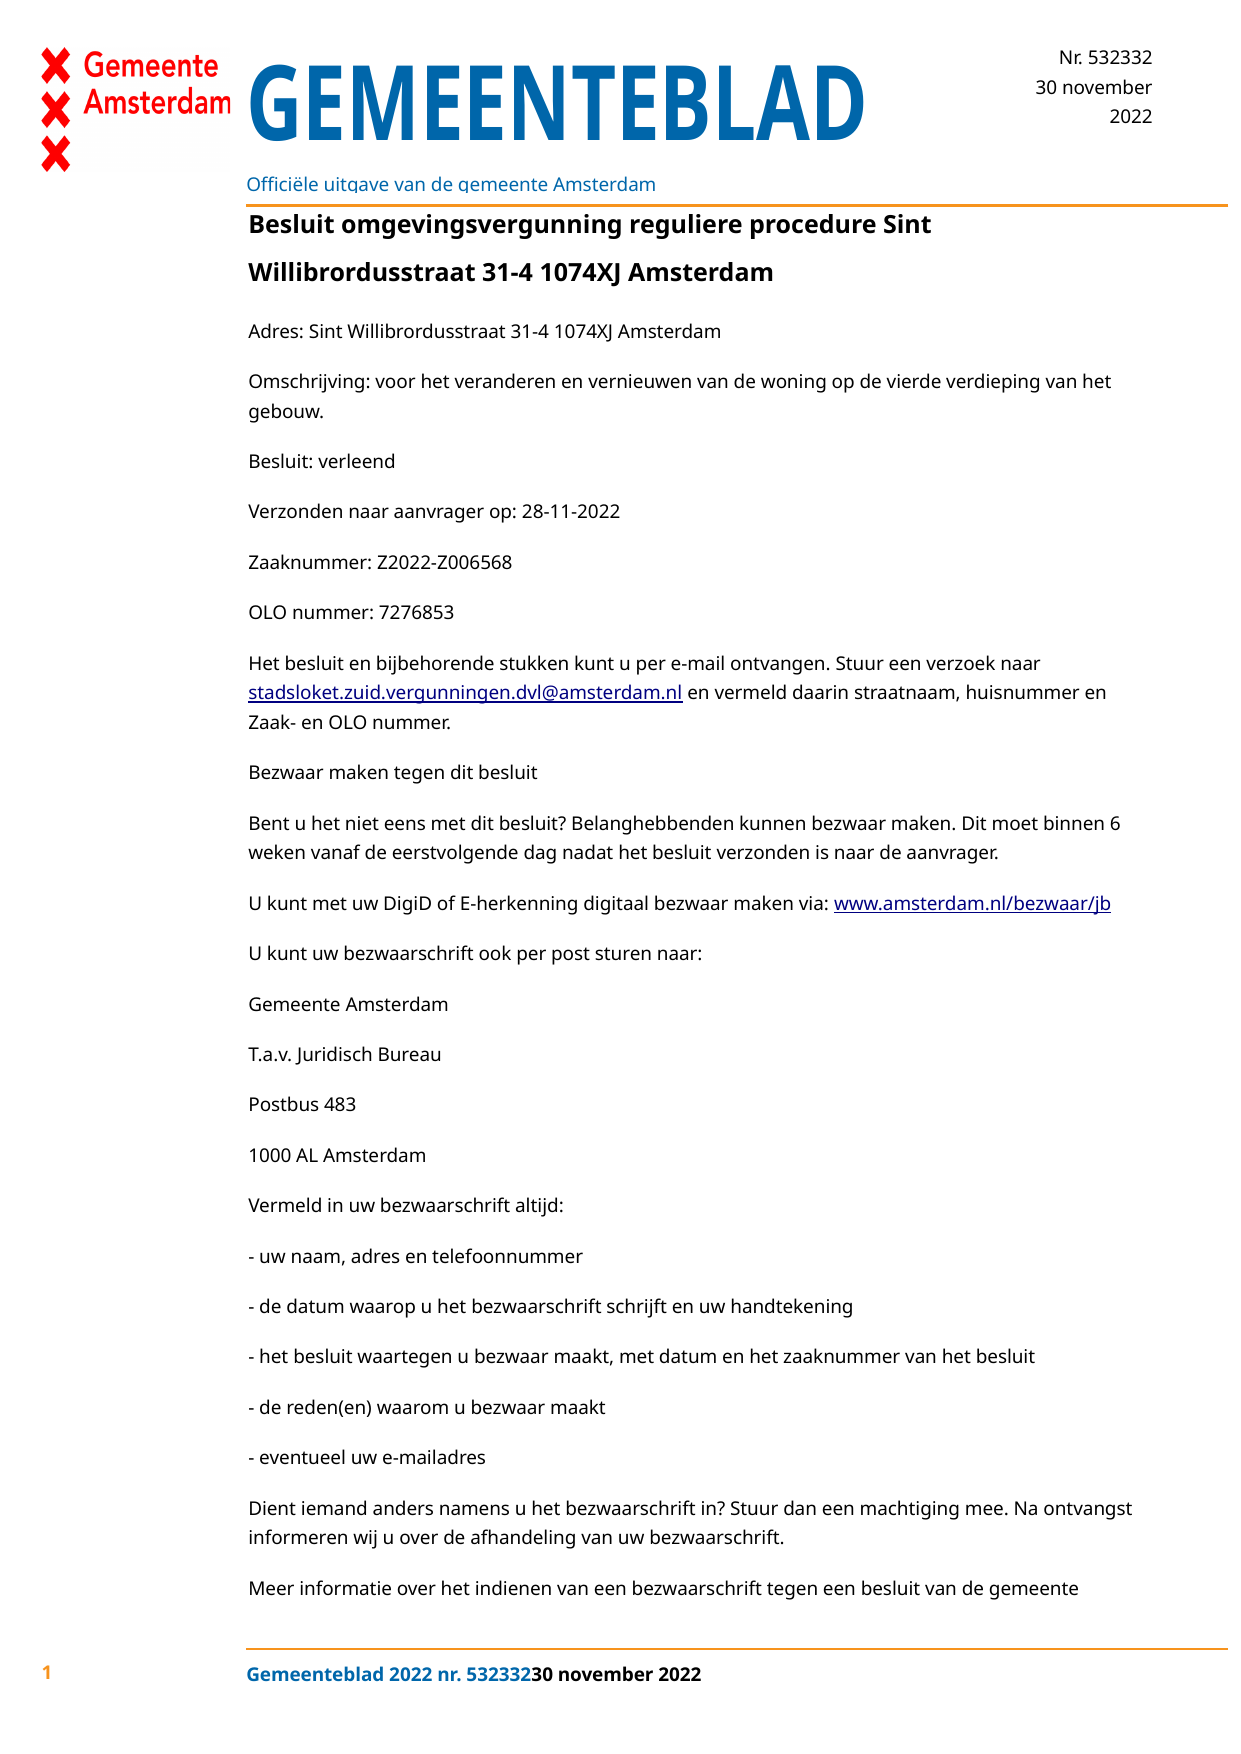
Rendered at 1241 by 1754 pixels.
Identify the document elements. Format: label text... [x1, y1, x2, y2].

text - eventueel uw e-mailadres [248, 1444, 1152, 1470]
text Omschrijving: voor het veranderen en vernieuwen van de woning op de vierde verdieping van het gebouw. [248, 368, 1152, 424]
picture [41, 47, 231, 172]
text Besluit omgevingsvergunning reguliere procedure Sint Willibrordusstraat 31-4 1074XJ Amsterdam [248, 207, 1152, 288]
text Dient iemand anders namens u het bezwaarschrift in? Stuur dan een machtiging mee. Na ontvangst informeren wij u over de afhandeling van uw bezwaarschrift. [248, 1495, 1152, 1550]
text Postbus 483 [248, 1092, 1152, 1117]
text U kunt uw bezwaarschrift ook per post sturen naar: [248, 940, 1152, 966]
text Meer informatie over het indienen van een bezwaarschrift tegen een besluit van de gemeente [248, 1575, 1152, 1601]
text Het besluit en bijbehorende stukken kunt u per e-mail ontvangen. Stuur een verzoek naar stadsloket.zuid.vergunningen.dvl@amsterdam.nl en vermeld daarin straatnaam, huisnummer en Zaak- en OLO nummer. [248, 650, 1152, 735]
text Besluit: verleend [248, 448, 1152, 474]
text - de reden(en) waarom u bezwaar maakt [248, 1394, 1152, 1420]
text Vermeld in uw bezwaarschrift altijd: [248, 1192, 1152, 1218]
text Adres: Sint Willibrordusstraat 31-4 1074XJ Amsterdam [248, 318, 1152, 344]
text Bent u het niet eens met dit besluit? Belanghebbenden kunnen bezwaar maken. Dit moet binnen 6 weken vanaf de eerstvolgende dag nadat het besluit verzonden is naar de aanvrager. [248, 810, 1152, 865]
text - de datum waarop u het bezwaarschrift schrijft en uw handtekening [248, 1293, 1152, 1319]
text - het besluit waartegen u bezwaar maakt, met datum en het zaaknummer van het besluit [248, 1344, 1152, 1369]
text Gemeente Amsterdam [248, 991, 1152, 1017]
text - uw naam, adres en telefoonnummer [248, 1243, 1152, 1269]
text OLO nummer: 7276853 [248, 599, 1152, 625]
text Bezwaar maken tegen dit besluit [248, 759, 1152, 785]
text 1000 AL Amsterdam [248, 1142, 1152, 1168]
text U kunt met uw DigiD of E-herkenning digitaal bezwaar maken via: www.amsterdam.nl/bezwaar/jb [248, 890, 1152, 916]
text Verzonden naar aanvrager op: 28-11-2022 [248, 499, 1152, 524]
text Zaaknummer: Z2022-Z006568 [248, 549, 1152, 575]
text T.a.v. Juridisch Bureau [248, 1041, 1152, 1067]
